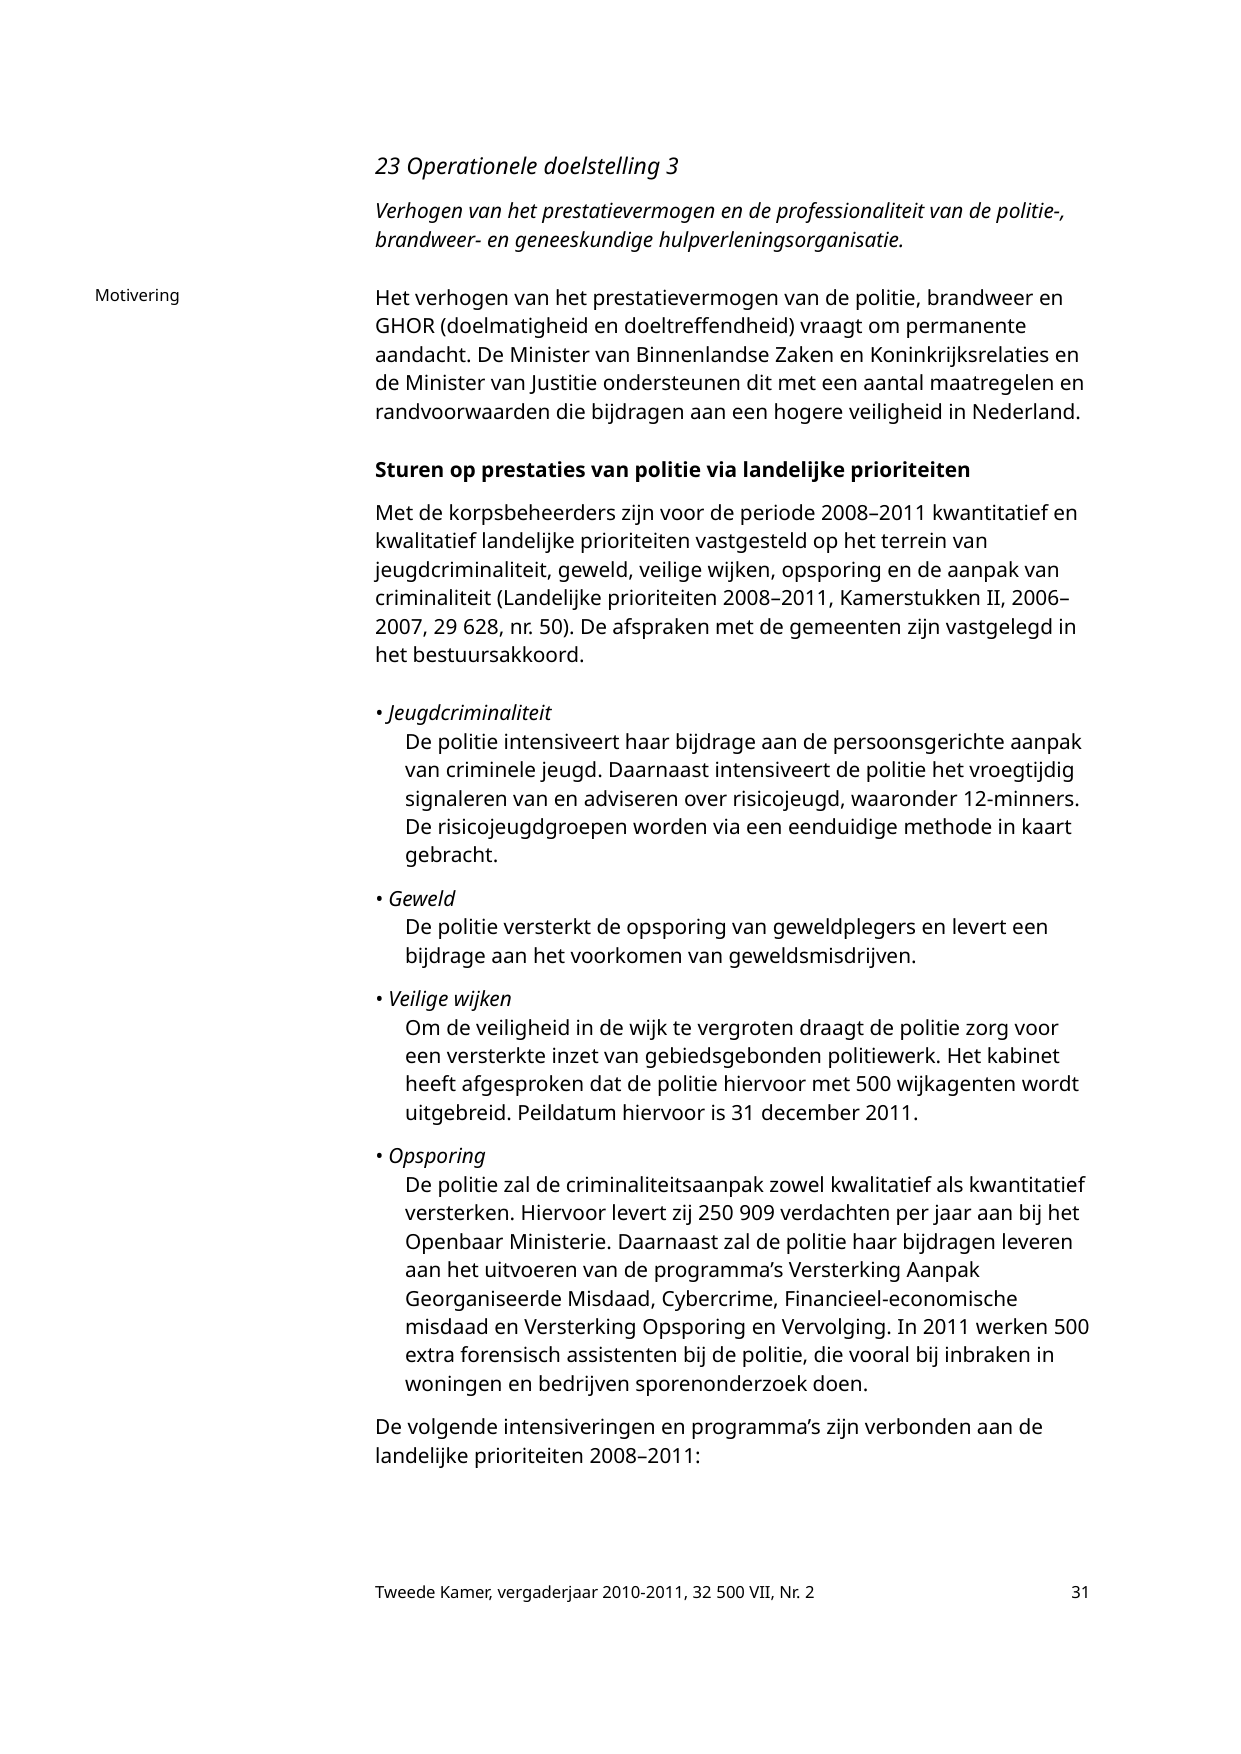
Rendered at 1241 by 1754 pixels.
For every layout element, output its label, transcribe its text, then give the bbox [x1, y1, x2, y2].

text De politie zal de criminaliteitsaanpak zowel kwalitatief als kwantitatief versterken. Hiervoor levert zij 250 909 verdachten per jaar aan bij het Openbaar Ministerie. Daarnaast zal de politie haar bijdragen leveren aan het uitvoeren van de programma’s Versterking Aanpak Georganiseerde Misdaad, Cybercrime, Financieel-economische misdaad en Versterking Opsporing en Vervolging. In 2011 werken 500 extra forensisch assistenten bij de politie, die vooral bij inbraken in woningen en bedrijven sporenonderzoek doen. [405, 1170, 1090, 1397]
text Het verhogen van het prestatievermogen van de politie, brandweer en GHOR (doelmatigheid en doeltreffendheid) vraagt om permanente aandacht. De Minister van Binnenlandse Zaken en Koninkrijksrelaties en de Minister van Justitie ondersteunen dit met een aantal maatregelen en randvoorwaarden die bijdragen aan een hogere veiligheid in Nederland. [375, 283, 1090, 425]
text Met de korpsbeheerders zijn voor de periode 2008–2011 kwantitatief en kwalitatief landelijke prioriteiten vastgesteld op het terrein van jeugdcriminaliteit, geweld, veilige wijken, opsporing en de aanpak van criminaliteit (Landelijke prioriteiten 2008–2011, Kamerstukken II, 2006–2007, 29 628, nr. 50). De afspraken met de gemeenten zijn vastgelegd in het bestuursakkoord. [375, 498, 1090, 669]
text • Geweld [375, 884, 1090, 912]
text Sturen op prestaties van politie via landelijke prioriteiten [375, 455, 1090, 483]
text Om de veiligheid in de wijk te vergroten draagt de politie zorg voor een versterkte inzet van gebiedsgebonden politiewerk. Het kabinet heeft afgesproken dat de politie hiervoor met 500 wijkagenten wordt uitgebreid. Peildatum hiervoor is 31 december 2011. [405, 1013, 1090, 1126]
subtitle 23 Operationele doelstelling 3 [375, 150, 1090, 181]
text • Opsporing [375, 1141, 1090, 1170]
text Verhogen van het prestatievermogen en de professionaliteit van de politie-, brandweer- en geneeskundige hulpverleningsorganisatie. [375, 196, 1090, 253]
text Motivering [94, 283, 328, 306]
text De politie intensiveert haar bijdrage aan de persoonsgerichte aanpak van criminele jeugd. Daarnaast intensiveert de politie het vroegtijdig signaleren van en adviseren over risicojeugd, waaronder 12-minners. De risicojeugdgroepen worden via een eenduidige methode in kaart gebracht. [405, 727, 1090, 869]
text • Veilige wijken [375, 984, 1090, 1013]
text De volgende intensiveringen en programma’s zijn verbonden aan de landelijke prioriteiten 2008–2011: [375, 1412, 1090, 1469]
text De politie versterkt de opsporing van geweldplegers en levert een bijdrage aan het voorkomen van geweldsmisdrijven. [405, 912, 1090, 969]
text • Jeugdcriminaliteit [375, 698, 1090, 727]
